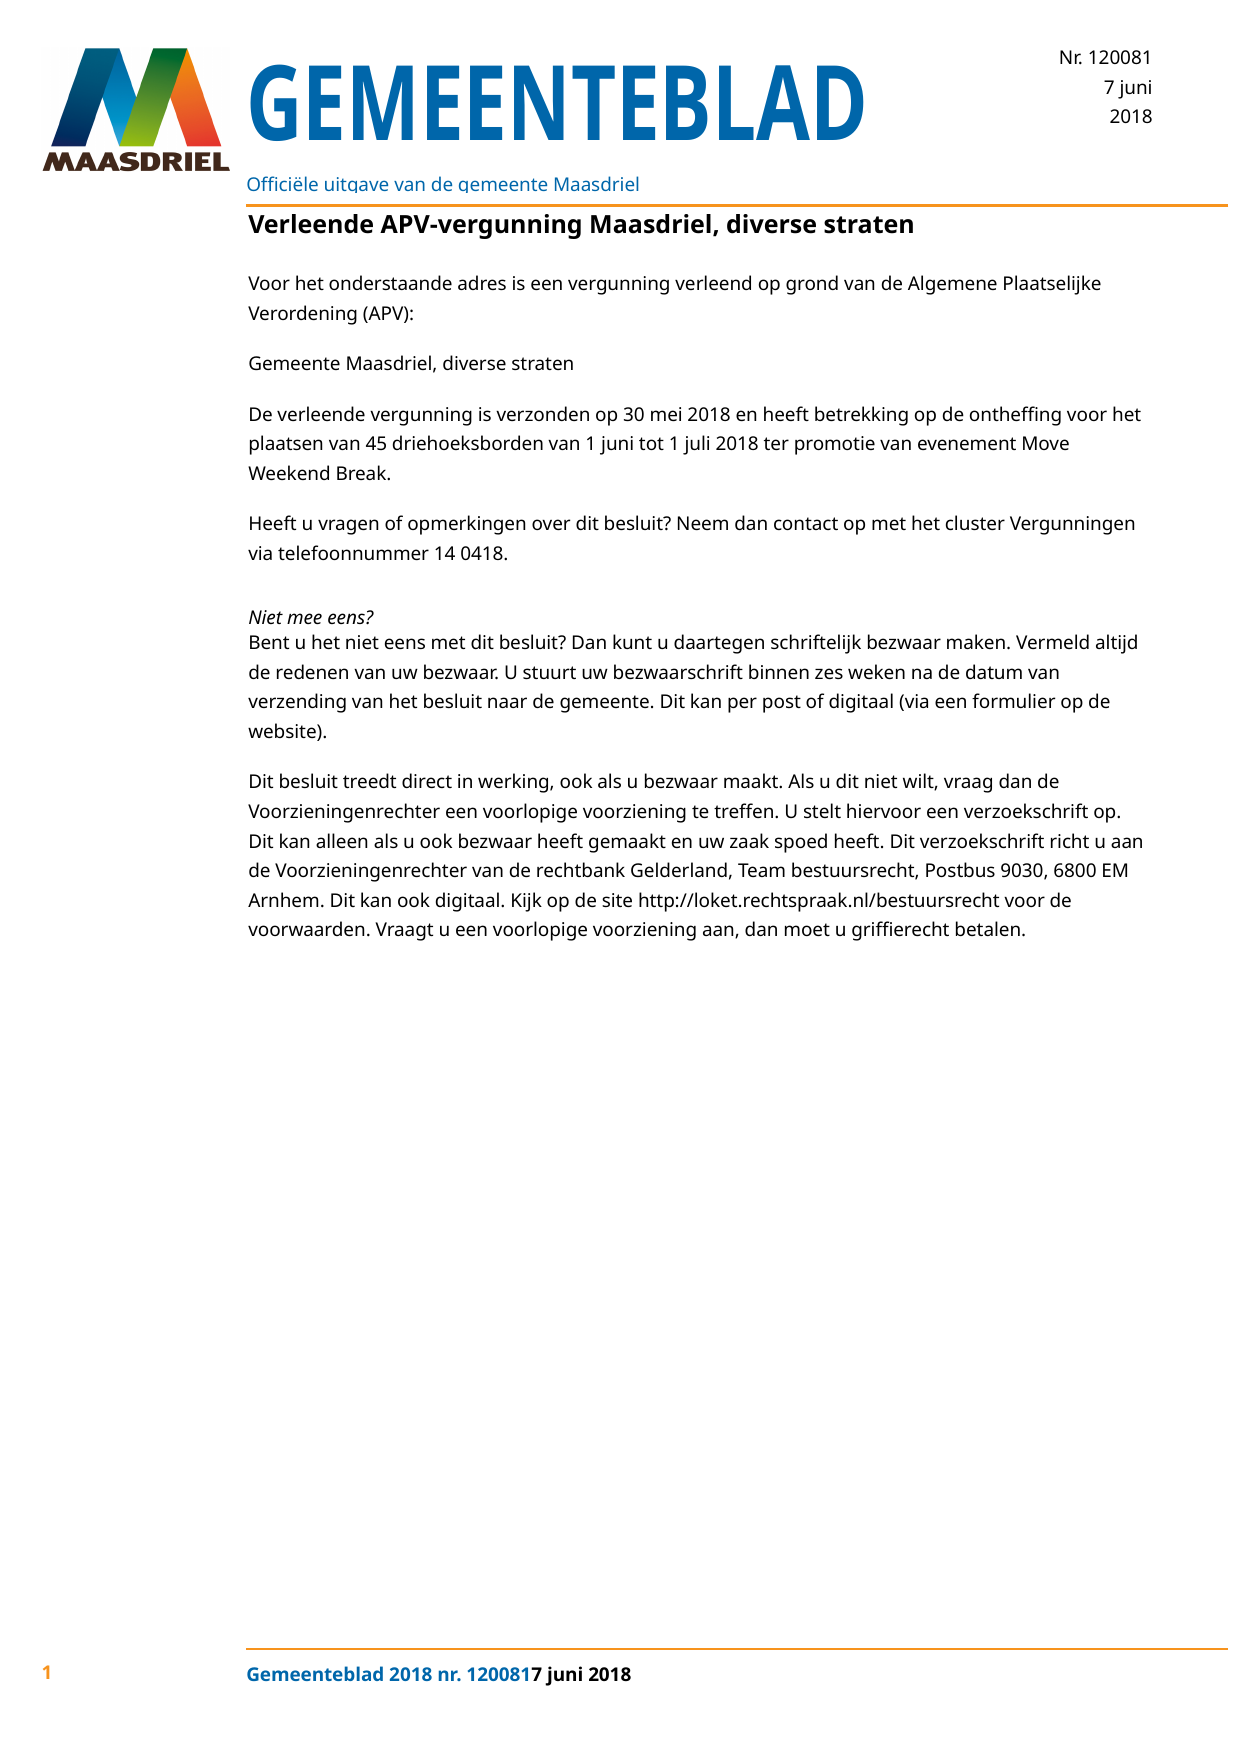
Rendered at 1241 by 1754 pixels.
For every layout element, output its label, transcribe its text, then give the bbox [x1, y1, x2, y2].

text Niet mee eens? [248, 604, 1152, 629]
text Voor het onderstaande adres is een vergunning verleend op grond van de Algemene Plaatselijke Verordening (APV): [248, 270, 1152, 326]
text Dit besluit treedt direct in werking, ook als u bezwaar maakt. Als u dit niet wilt, vraag dan de Voorzieningenrechter een voorlopige voorziening te treffen. U stelt hiervoor een verzoekschrift op. Dit kan alleen als u ook bezwaar heeft gemaakt en uw zaak spoed heeft. Dit verzoekschrift richt u aan de Voorzieningenrechter van de rechtbank Gelderland, Team bestuursrecht, Postbus 9030, 6800 EM Arnhem. Dit kan ook digitaal. Kijk op de site http://loket.rechtspraak.nl/bestuursrecht voor de voorwaarden. Vraagt u een voorlopige voorziening aan, dan moet u griffierecht betalen. [248, 769, 1152, 942]
text Heeft u vragen of opmerkingen over dit besluit? Neem dan contact op met het cluster Vergunningen via telefoonnummer 14 0418. [248, 510, 1152, 566]
text Bent u het niet eens met dit besluit? Dan kunt u daartegen schriftelijk bezwaar maken. Vermeld altijd de redenen van uw bezwaar. U stuurt uw bezwaarschrift binnen zes weken na de datum van verzending van het besluit naar de gemeente. Dit kan per post of digitaal (via een formulier op de website). [248, 629, 1152, 744]
text Verleende APV-vergunning Maasdriel, diverse straten [248, 207, 1152, 241]
text De verleende vergunning is verzonden op 30 mei 2018 en heeft betrekking op de ontheffing voor het plaatsen van 45 driehoeksborden van 1 juni tot 1 juli 2018 ter promotie van evenement Move Weekend Break. [248, 401, 1152, 486]
text Gemeente Maasdriel, diverse straten [248, 350, 1152, 376]
picture [41, 47, 231, 172]
